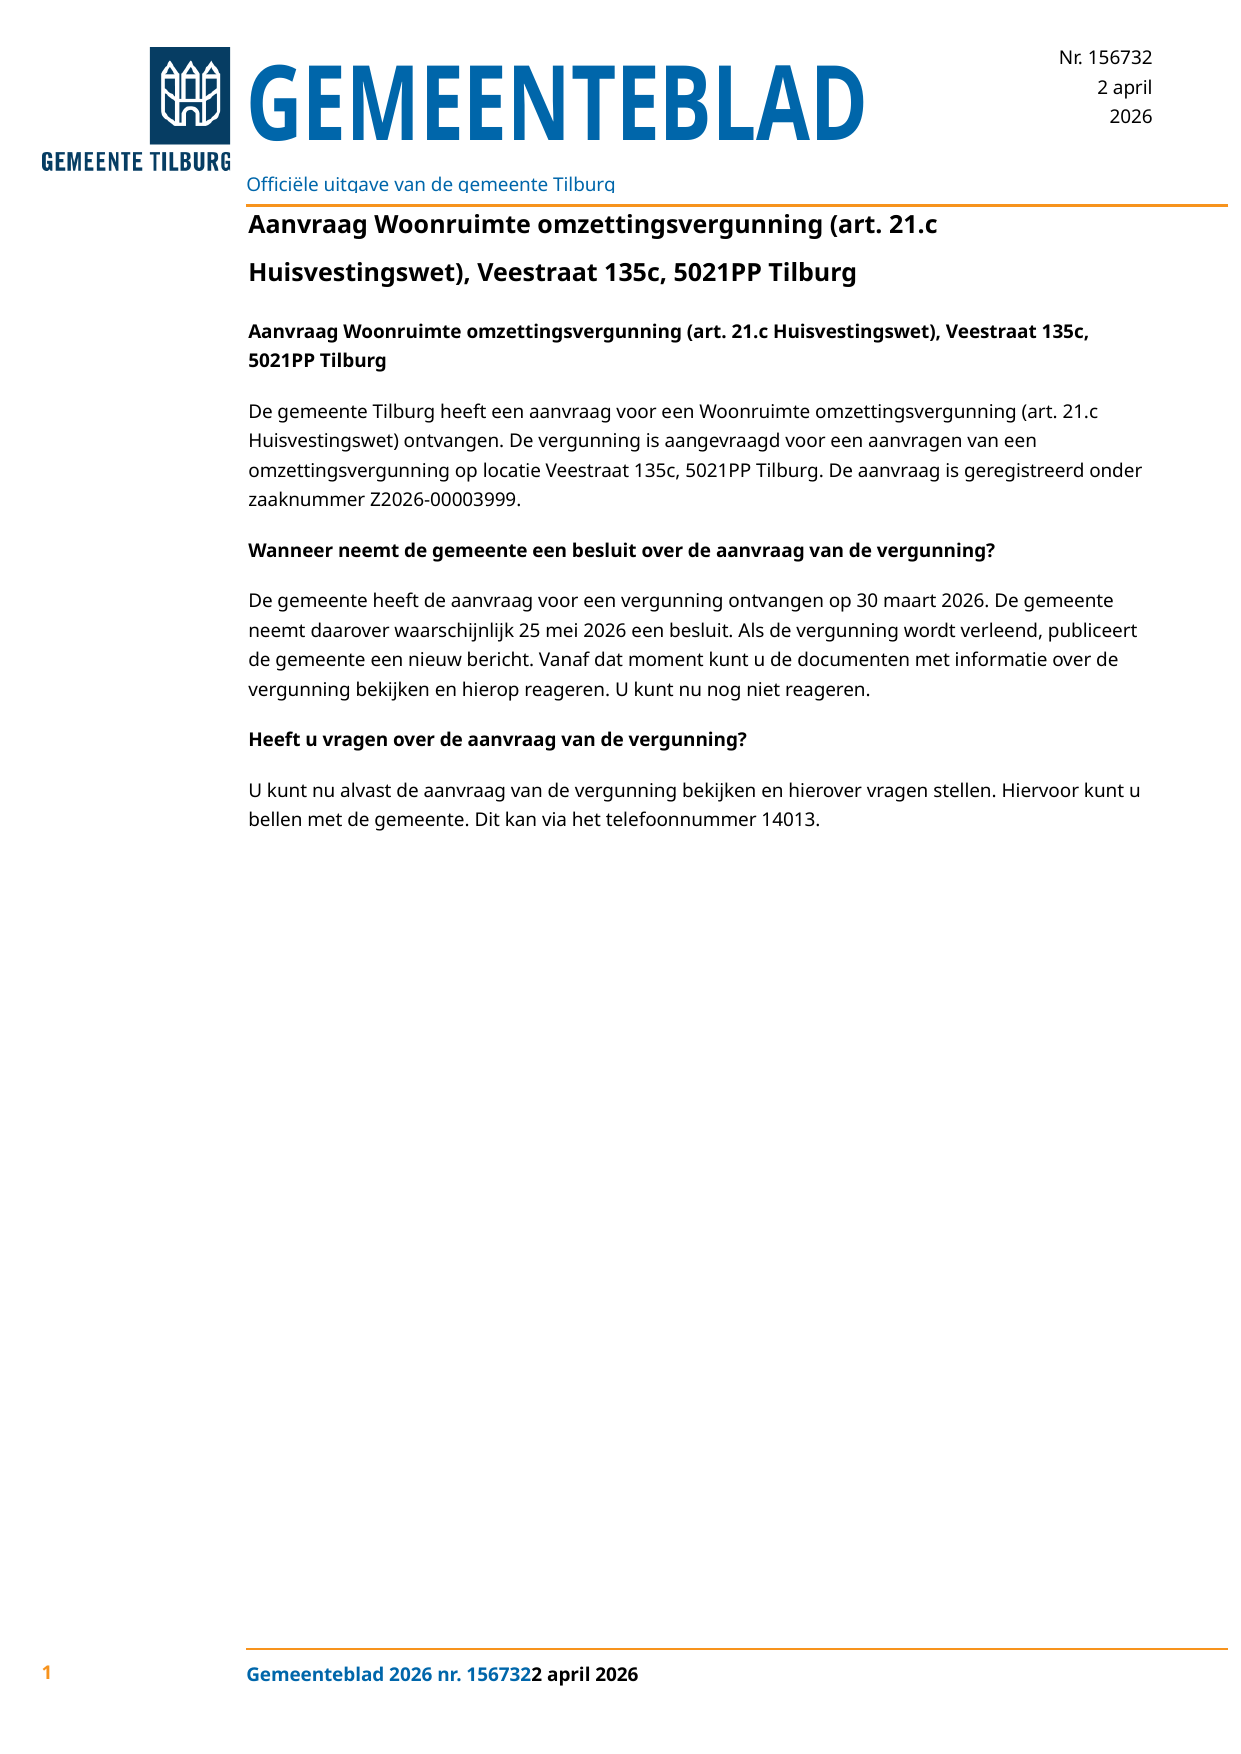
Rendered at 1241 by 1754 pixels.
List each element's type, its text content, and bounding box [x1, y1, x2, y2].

picture [41, 47, 231, 172]
text Aanvraag Woonruimte omzettingsvergunning (art. 21.c Huisvestingswet), Veestraat 135c, 5021PP Tilburg [248, 207, 1152, 288]
text Aanvraag Woonruimte omzettingsvergunning (art. 21.c Huisvestingswet), Veestraat 135c, 5021PP Tilburg [248, 318, 1152, 373]
text Heeft u vragen over de aanvraag van de vergunning? [248, 727, 1152, 752]
text Wanneer neemt de gemeente een besluit over de aanvraag van de vergunning? [248, 537, 1152, 563]
text De gemeente Tilburg heeft een aanvraag voor een Woonruimte omzettingsvergunning (art. 21.c Huisvestingswet) ontvangen. De vergunning is aangevraagd voor een aanvragen van een omzettingsvergunning op locatie Veestraat 135c, 5021PP Tilburg. De aanvraag is geregistreerd onder zaaknummer Z2026-00003999. [248, 398, 1152, 512]
text De gemeente heeft de aanvraag voor een vergunning ontvangen op 30 maart 2026. De gemeente neemt daarover waarschijnlijk 25 mei 2026 een besluit. Als de vergunning wordt verleend, publiceert de gemeente een nieuw bericht. Vanaf dat moment kunt u de documenten met informatie over de vergunning bekijken en hierop reageren. U kunt nu nog niet reageren. [248, 587, 1152, 702]
text U kunt nu alvast de aanvraag van de vergunning bekijken en hierover vragen stellen. Hiervoor kunt u bellen met de gemeente. Dit kan via het telefoonnummer 14013. [248, 777, 1152, 832]
